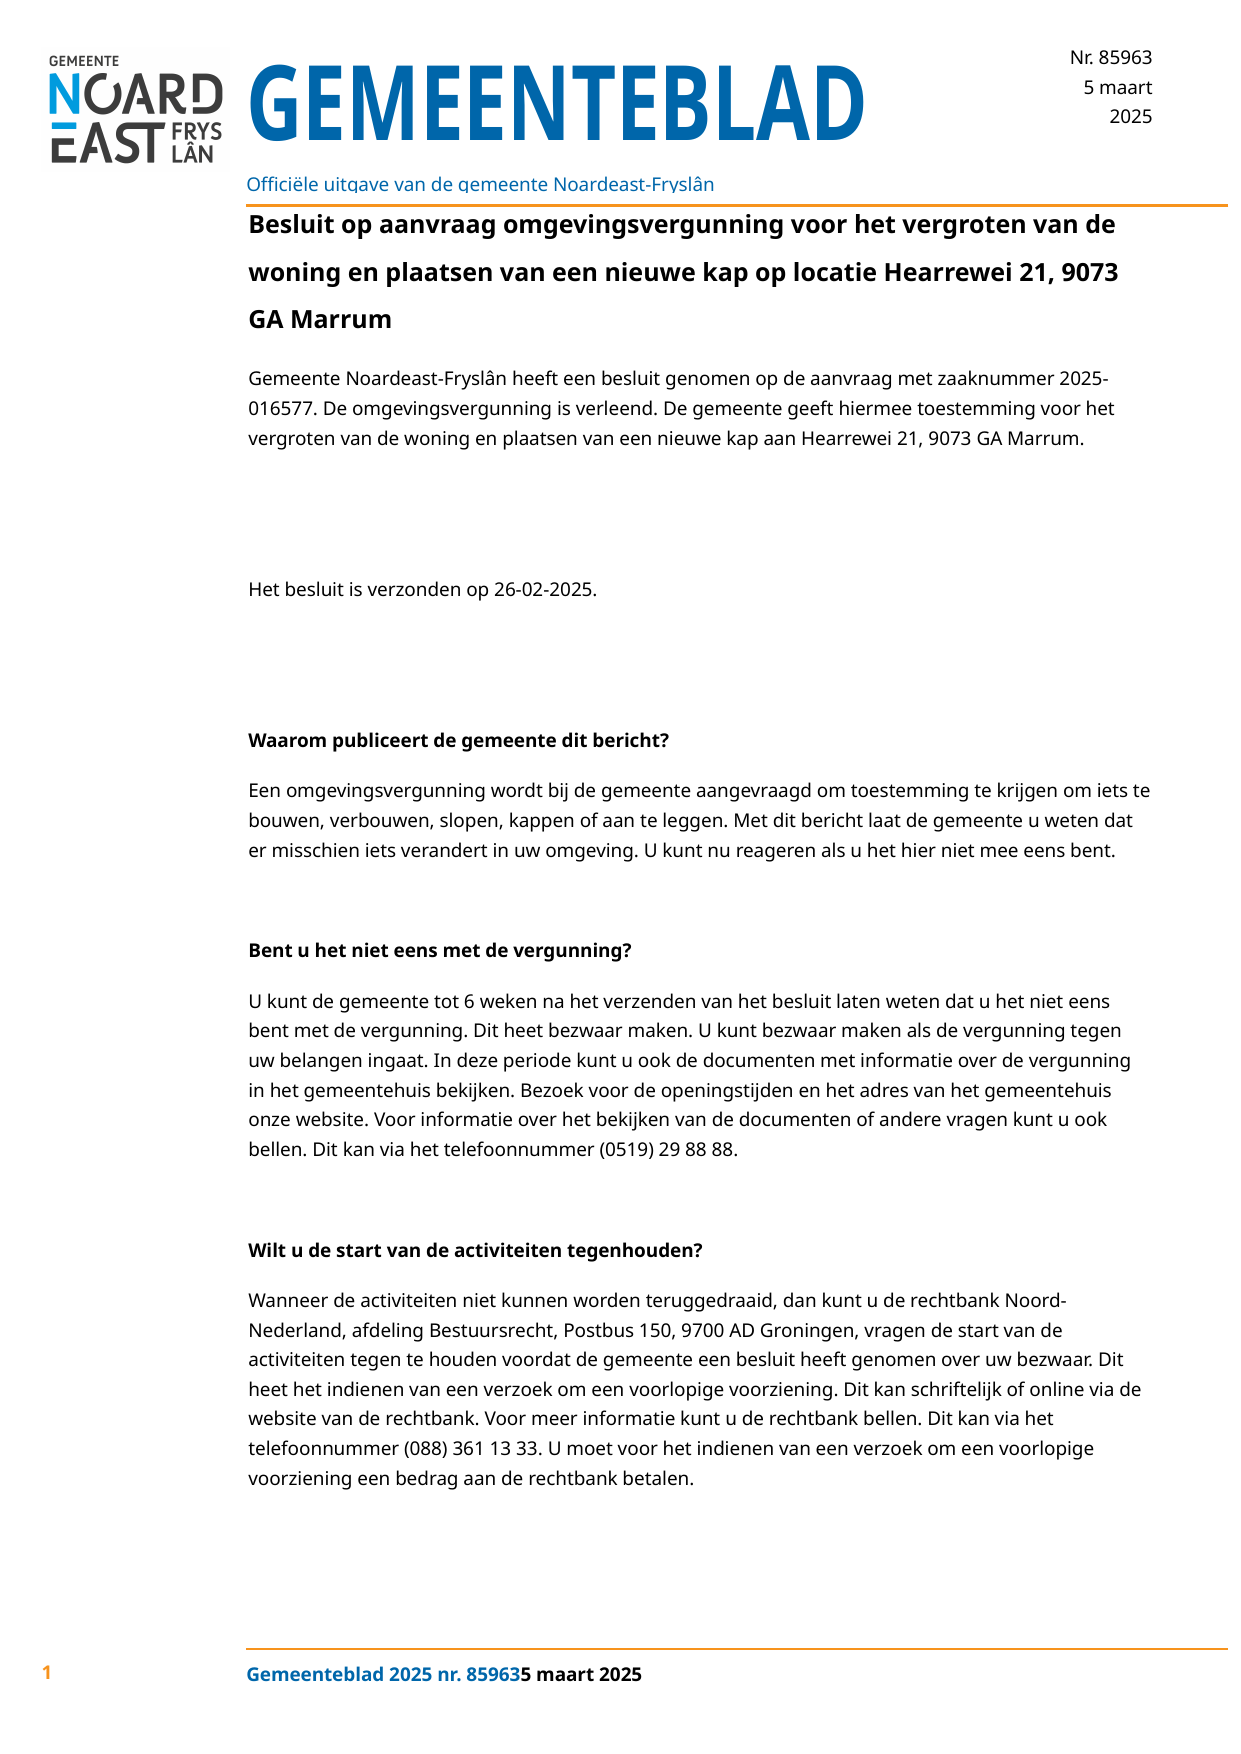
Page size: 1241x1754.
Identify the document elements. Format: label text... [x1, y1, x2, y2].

text Het besluit is verzonden op 26-02-2025. [248, 576, 1152, 602]
text Een omgevingsvergunning wordt bij de gemeente aangevraagd om toestemming te krijgen om iets te bouwen, verbouwen, slopen, kappen of aan te leggen. Met dit bericht laat de gemeente u weten dat er misschien iets verandert in uw omgeving. U kunt nu reageren als u het hier niet mee eens bent. [248, 778, 1152, 862]
text U kunt de gemeente tot 6 weken na het verzenden van het besluit laten weten dat u het niet eens bent met de vergunning. Dit heet bezwaar maken. U kunt bezwaar maken als de vergunning tegen uw belangen ingaat. In deze periode kunt u ook de documenten met informatie over de vergunning in het gemeentehuis bekijken. Bezoek voor de openingstijden en het adres van het gemeentehuis onze website. Voor informatie over het bekijken van de documenten of andere vragen kunt u ook bellen. Dit kan via het telefoonnummer (0519) 29 88 88. [248, 988, 1152, 1162]
text Waarom publiceert de gemeente dit bericht? [248, 727, 1152, 753]
text Bent u het niet eens met de vergunning? [248, 938, 1152, 963]
text Besluit op aanvraag omgevingsvergunning voor het vergroten van de woning en plaatsen van een nieuwe kap op locatie Hearrewei 21, 9073 GA Marrum [248, 207, 1152, 336]
picture [41, 47, 231, 172]
text Gemeente Noardeast-Fryslân heeft een besluit genomen op de aanvraag met zaaknummer 2025-016577. De omgevingsvergunning is verleend. De gemeente geeft hiermee toestemming voor het vergroten van de woning en plaatsen van een nieuwe kap aan Hearrewei 21, 9073 GA Marrum. [248, 366, 1152, 450]
text Wanneer de activiteiten niet kunnen worden teruggedraaid, dan kunt u de rechtbank Noord-Nederland, afdeling Bestuursrecht, Postbus 150, 9700 AD Groningen, vragen de start van de activiteiten tegen te houden voordat de gemeente een besluit heeft genomen over uw bezwaar. Dit heet het indienen van een verzoek om een voorlopige voorziening. Dit kan schriftelijk of online via de website van de rechtbank. Voor meer informatie kunt u de rechtbank bellen. Dit kan via het telefoonnummer (088) 361 13 33. U moet voor het indienen van een verzoek om een voorlopige voorziening een bedrag aan de rechtbank betalen. [248, 1287, 1152, 1490]
text Wilt u de start van de activiteiten tegenhouden? [248, 1237, 1152, 1262]
